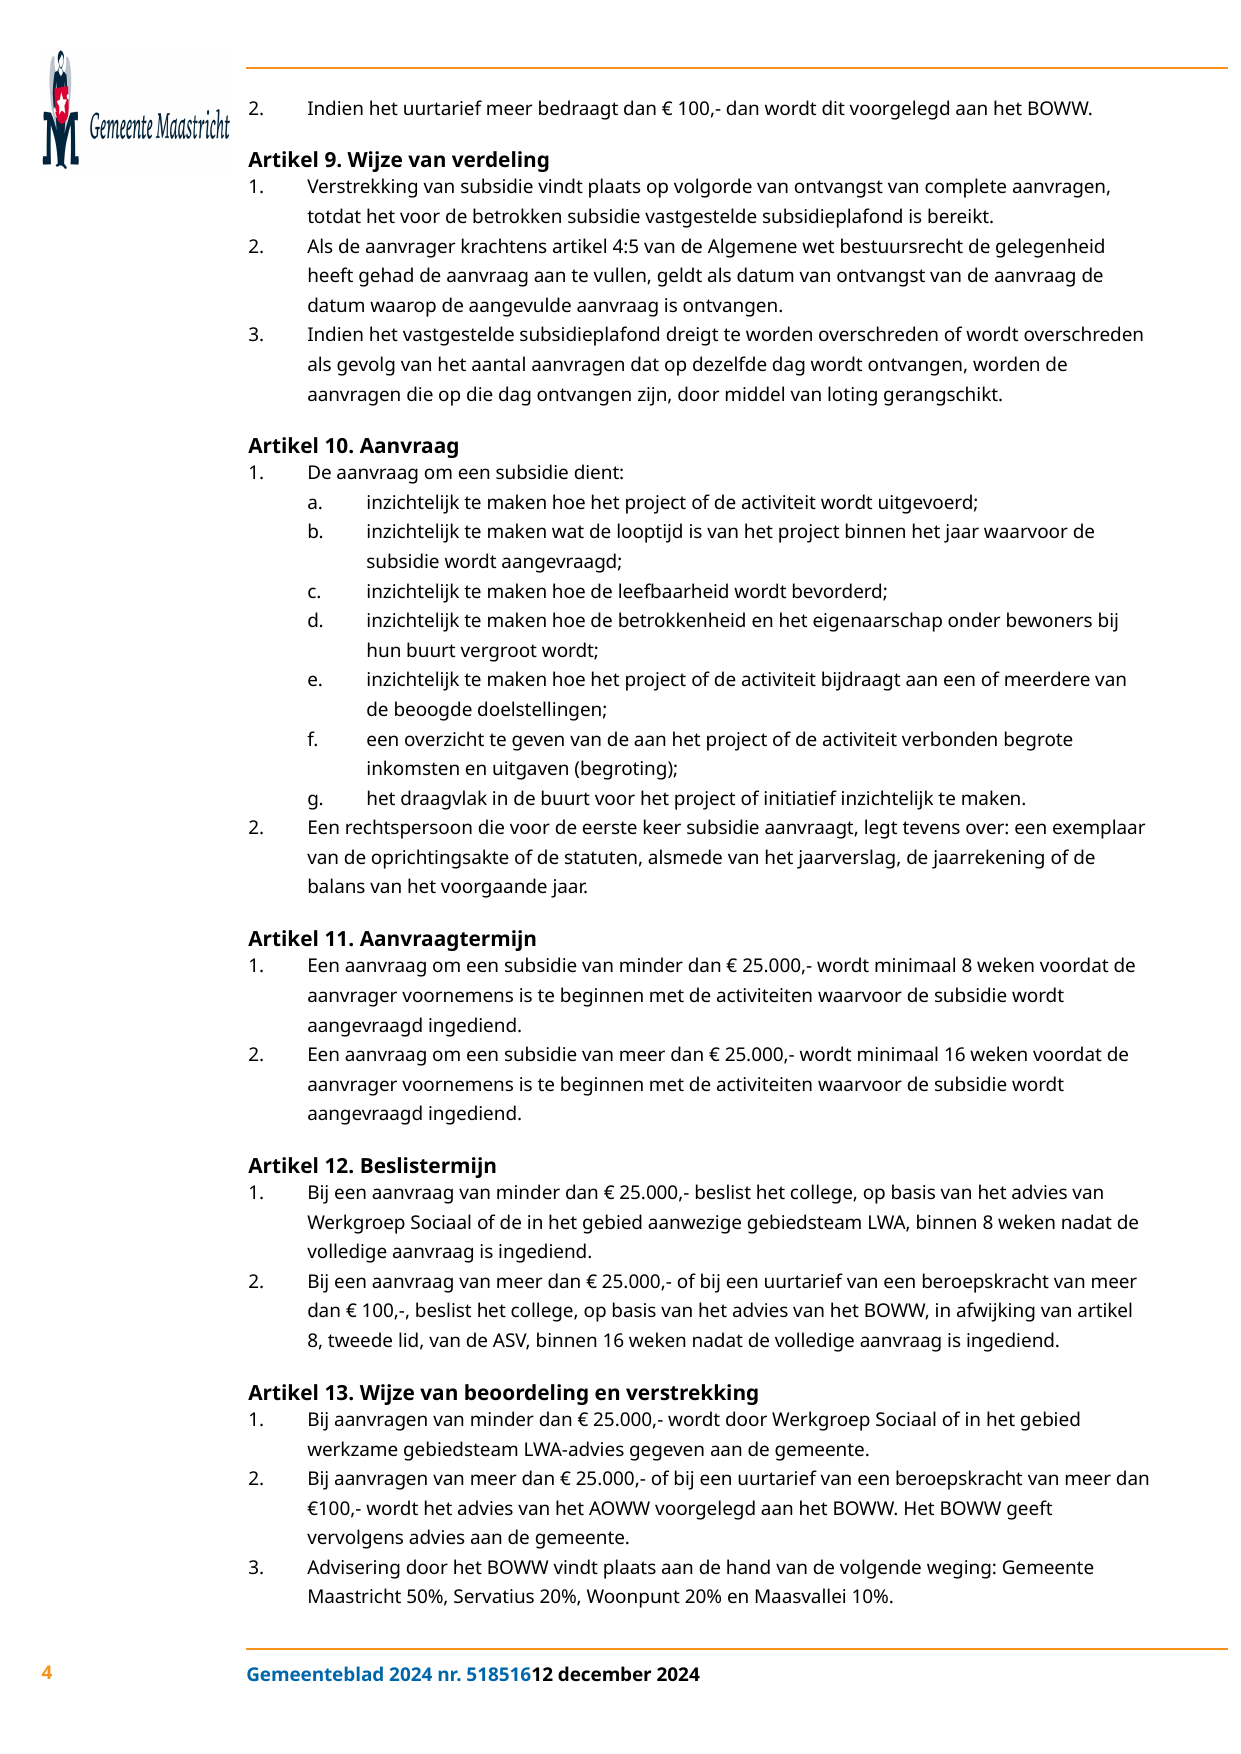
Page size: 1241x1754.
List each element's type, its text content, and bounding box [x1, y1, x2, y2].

list Bij een aanvraag van minder dan € 25.000,- beslist het college, op basis van het advies van Werkgroep Sociaal of de in het gebied aanwezige gebiedsteam LWA, binnen 8 weken nadat de volledige aanvraag is ingediend. [248, 1179, 1152, 1264]
text Artikel 9. Wijze van verdeling [248, 145, 1152, 174]
list Een aanvraag om een subsidie van minder dan € 25.000,- wordt minimaal 8 weken voordat de aanvrager voornemens is te beginnen met de activiteiten waarvoor de subsidie wordt aangevraagd ingediend. [248, 953, 1152, 1037]
list inzichtelijk te maken hoe de betrokkenheid en het eigenaarschap onder bewoners bij hun buurt vergroot wordt; [307, 607, 1152, 663]
list Bij aanvragen van minder dan € 25.000,- wordt door Werkgroep Sociaal of in het gebied werkzame gebiedsteam LWA-advies gegeven aan de gemeente. [248, 1406, 1152, 1461]
list inzichtelijk te maken wat de looptijd is van het project binnen het jaar waarvoor de subsidie wordt aangevraagd; [307, 519, 1152, 574]
list Een aanvraag om een subsidie van meer dan € 25.000,- wordt minimaal 16 weken voordat de aanvrager voornemens is te beginnen met de activiteiten waarvoor de subsidie wordt aangevraagd ingediend. [248, 1041, 1152, 1126]
list Als de aanvrager krachtens artikel 4:5 van de Algemene wet bestuursrecht de gelegenheid heeft gehad de aanvraag aan te vullen, geldt als datum van ontvangst van de aanvraag de datum waarop de aangevulde aanvraag is ontvangen. [248, 233, 1152, 318]
list Een rechtspersoon die voor de eerste keer subsidie aanvraagt, legt tevens over: een exemplaar van de oprichtingsakte of de statuten, alsmede van het jaarverslag, de jaarrekening of de balans van het voorgaande jaar. [248, 814, 1152, 899]
list een overzicht te geven van de aan het project of de activiteit verbonden begrote inkomsten en uitgaven (begroting); [307, 726, 1152, 781]
list inzichtelijk te maken hoe de leefbaarheid wordt bevorderd; [307, 578, 1152, 604]
list inzichtelijk te maken hoe het project of de activiteit wordt uitgevoerd; [307, 489, 1152, 515]
list De aanvraag om een subsidie dient: [248, 459, 1152, 485]
list Verstrekking van subsidie vindt plaats op volgorde van ontvangst van complete aanvragen, totdat het voor de betrokken subsidie vastgestelde subsidieplafond is bereikt. [248, 174, 1152, 229]
picture [41, 47, 231, 172]
text Artikel 13. Wijze van beoordeling en verstrekking [248, 1378, 1152, 1406]
list Indien het uurtarief meer bedraagt dan € 100,- dan wordt dit voorgelegd aan het BOWW. [248, 95, 1152, 121]
list Bij aanvragen van meer dan € 25.000,- of bij een uurtarief van een beroepskracht van meer dan €100,- wordt het advies van het AOWW voorgelegd aan het BOWW. Het BOWW geeft vervolgens advies aan de gemeente. [248, 1465, 1152, 1550]
list Indien het vastgestelde subsidieplafond dreigt te worden overschreden of wordt overschreden als gevolg van het aantal aanvragen dat op dezelfde dag wordt ontvangen, worden de aanvragen die op die dag ontvangen zijn, door middel van loting gerangschikt. [248, 322, 1152, 406]
list het draagvlak in de buurt voor het project of initiatief inzichtelijk te maken. [307, 785, 1152, 811]
list Bij een aanvraag van meer dan € 25.000,- of bij een uurtarief van een beroepskracht van meer dan € 100,-, beslist het college, op basis van het advies van het BOWW, in afwijking van artikel 8, tweede lid, van de ASV, binnen 16 weken nadat de volledige aanvraag is ingediend. [248, 1268, 1152, 1353]
text Artikel 10. Aanvraag [248, 431, 1152, 459]
text Artikel 11. Aanvraagtermijn [248, 924, 1152, 953]
text Artikel 12. Beslistermijn [248, 1151, 1152, 1179]
list inzichtelijk te maken hoe het project of de activiteit bijdraagt aan een of meerdere van de beoogde doelstellingen; [307, 667, 1152, 722]
list Advisering door het BOWW vindt plaats aan de hand van de volgende weging: Gemeente Maastricht 50%, Servatius 20%, Woonpunt 20% en Maasvallei 10%. [248, 1554, 1152, 1609]
